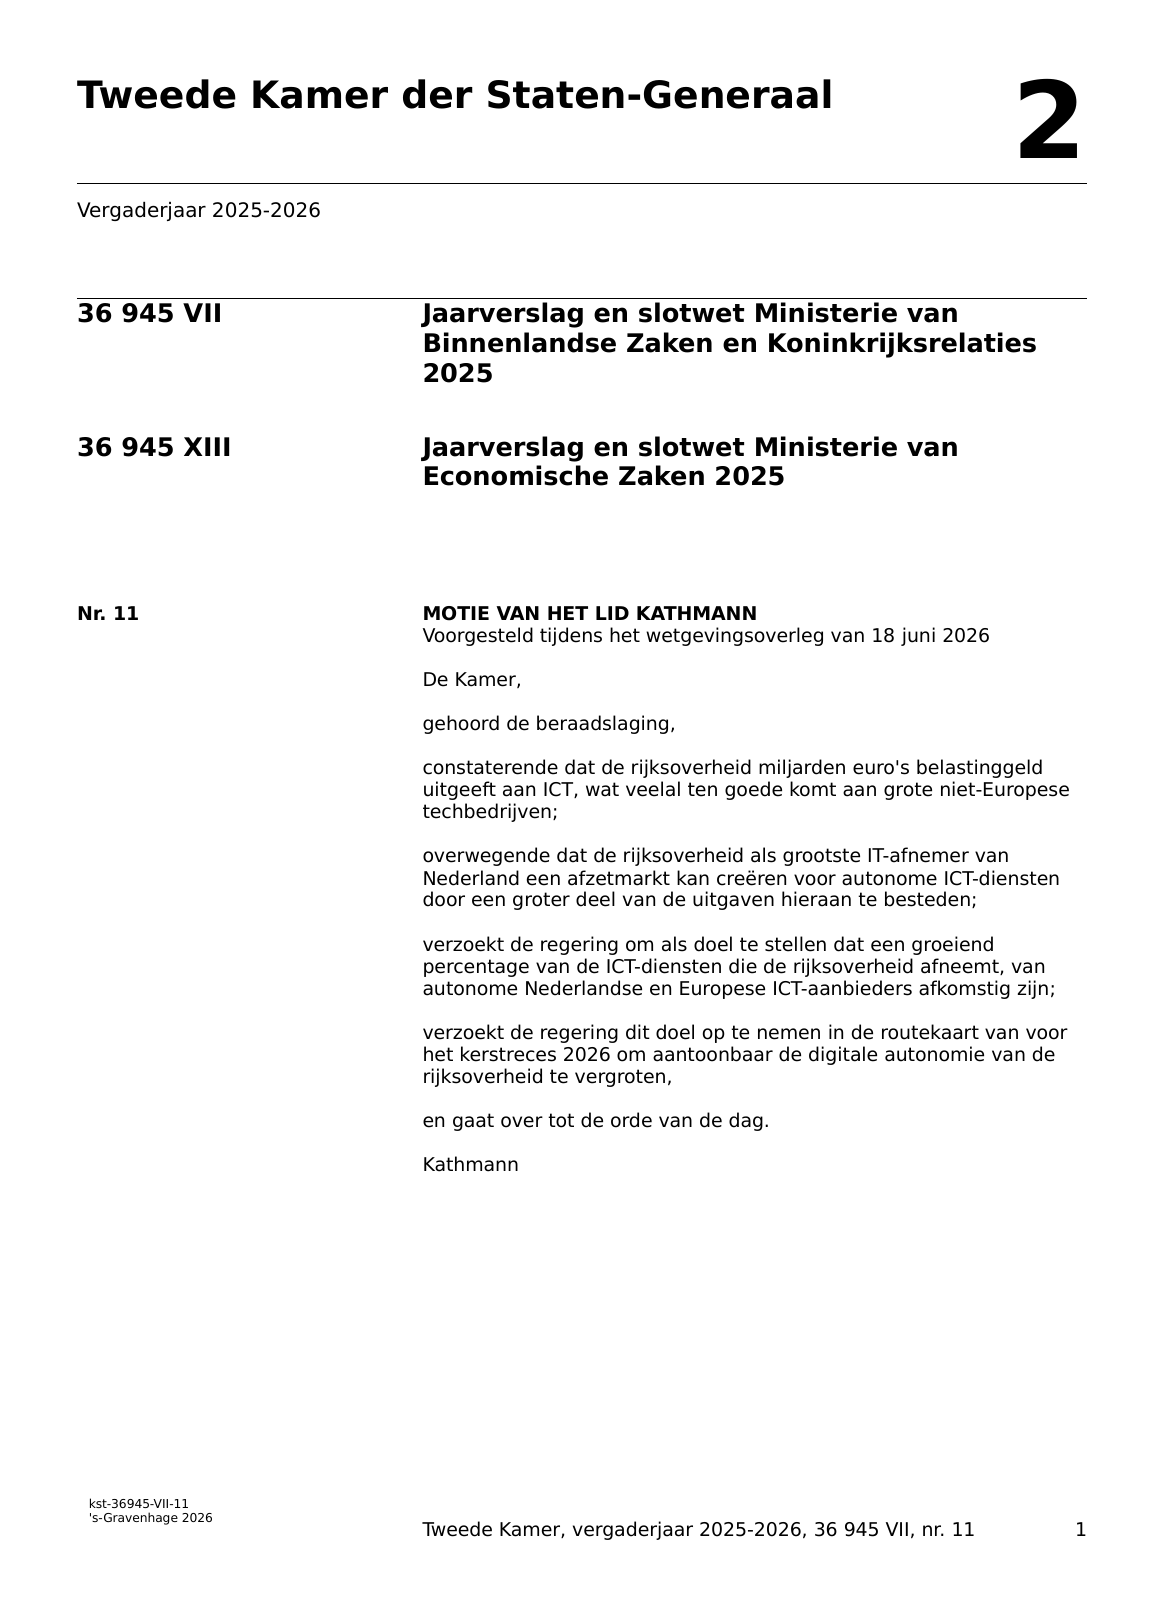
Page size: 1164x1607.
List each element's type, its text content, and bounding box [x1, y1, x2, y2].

text overwegende dat de rijksoverheid als grootste IT-afnemer van Nederland een afzetmarkt kan creëren voor autonome ICT-diensten door een groter deel van de uitgaven hieraan te besteden; [422, 845, 1087, 911]
text verzoekt de regering om als doel te stellen dat een groeiend percentage van de ICT-diensten die de rijksoverheid afneemt, van autonome Nederlandse en Europese ICT-aanbieders afkomstig zijn; [422, 933, 1087, 999]
text 's-Gravenhage 2026 [88, 1511, 323, 1525]
text Voorgesteld tijdens het wetgevingsoverleg van 18 juni 2026 [422, 625, 1087, 647]
text constaterende dat de rijksoverheid miljarden euro's belastinggeld uitgeeft aan ICT, wat veelal ten goede komt aan grote niet-Europese techbedrijven; [422, 757, 1087, 823]
text en gaat over tot de orde van de dag. [422, 1110, 1087, 1132]
text verzoekt de regering dit doel op te nemen in de routekaart van voor het kerstreces 2026 om aantoonbaar de digitale autonomie van de rijksoverheid te vergroten, [422, 1022, 1087, 1088]
subtitle Nr. 11 MOTIE VAN HET LID KATHMANN [77, 603, 1087, 625]
text De Kamer, [422, 669, 1087, 691]
text gehoord de beraadslaging, [422, 713, 1087, 735]
text Kathmann [422, 1154, 1087, 1176]
subtitle 36 945 VII Jaarverslag en slotwet Ministerie van Binnenlandse Zaken en Koninkrijksrelaties 2025 [77, 299, 1087, 388]
table_cell Vergaderjaar 2025-2026 [77, 184, 1087, 298]
subtitle 36 945 XIII Jaarverslag en slotwet Ministerie van Economische Zaken 2025 [77, 432, 1087, 492]
text kst-36945-VII-11 [88, 1497, 323, 1511]
table_header 2 [886, 59, 1087, 183]
table_header Tweede Kamer der Staten-Generaal [77, 59, 886, 183]
